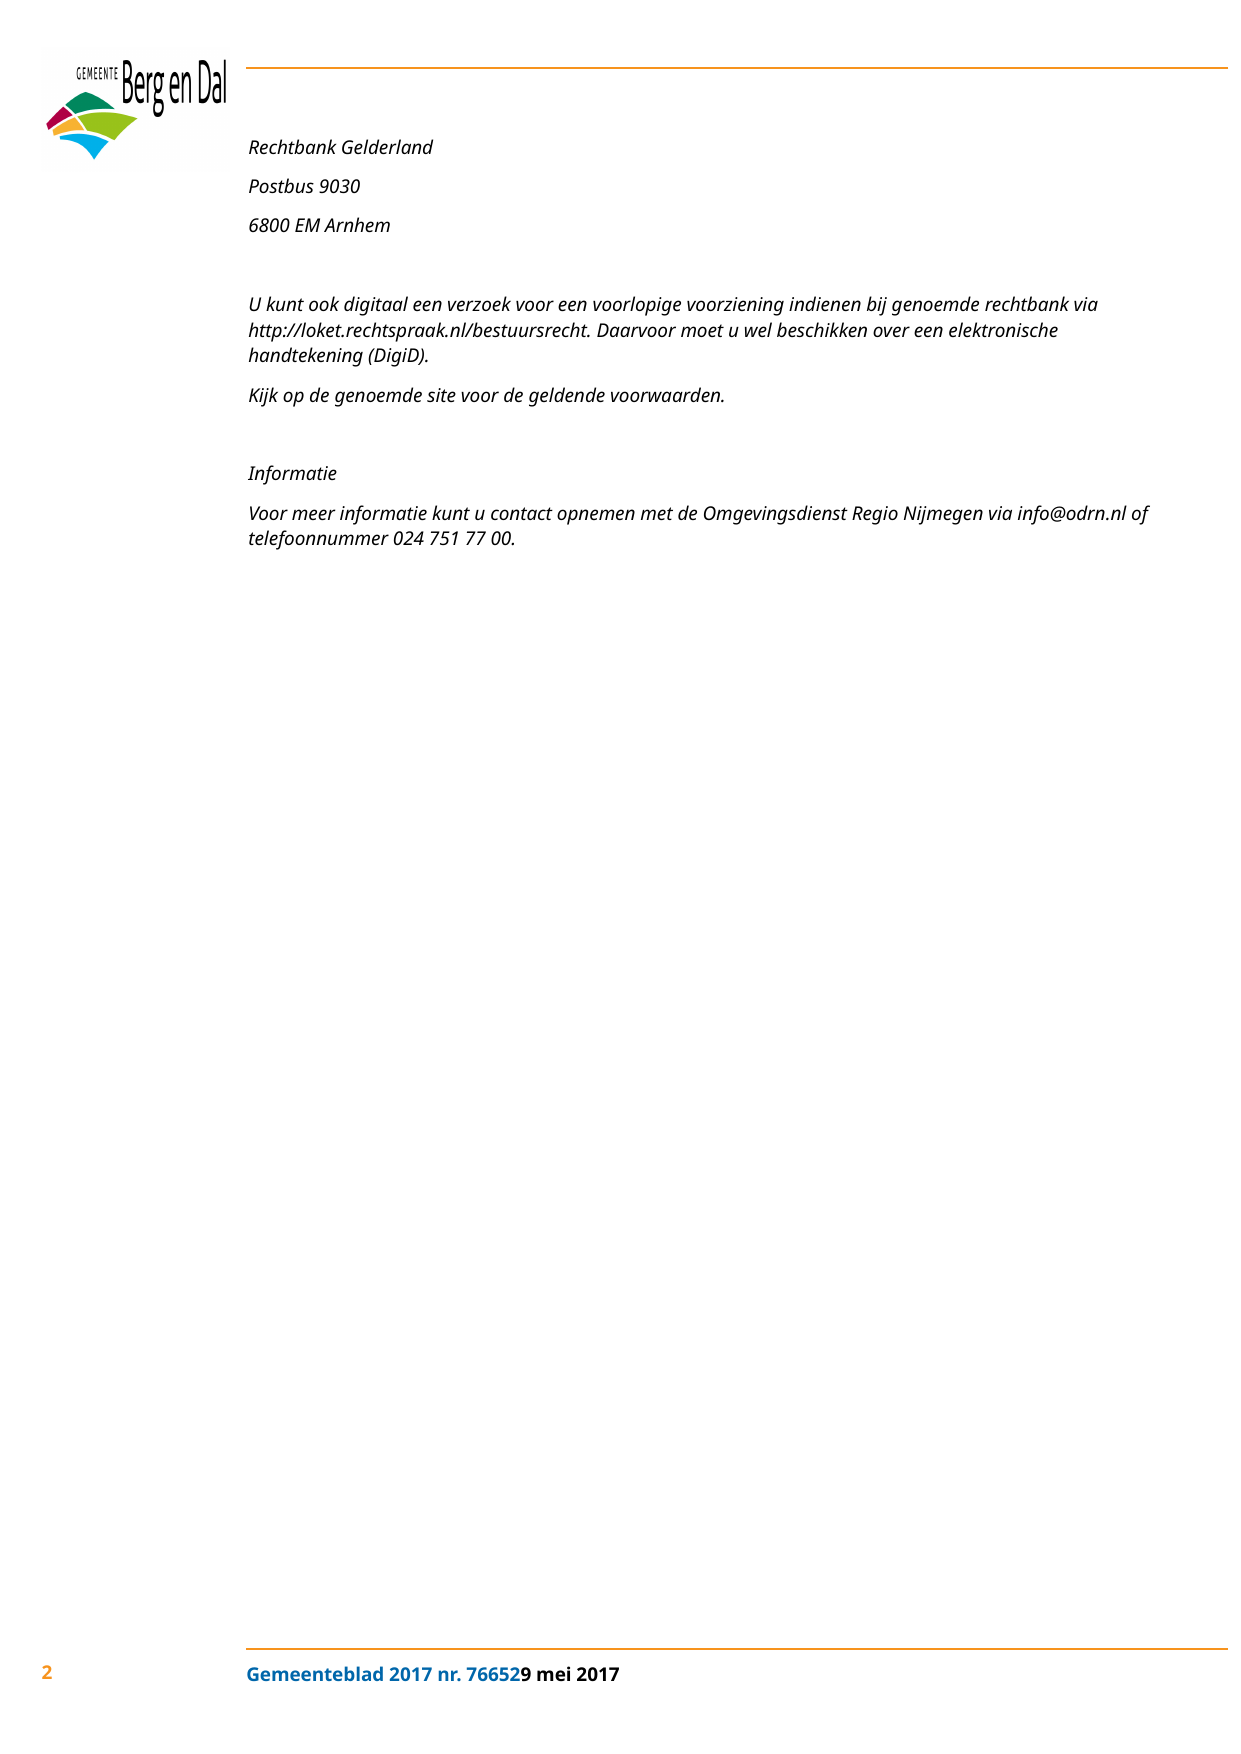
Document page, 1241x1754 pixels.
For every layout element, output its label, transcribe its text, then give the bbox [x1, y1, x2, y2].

text Kijk op de genoemde site voor de geldende voorwaarden. [248, 382, 1152, 408]
text Informatie [248, 460, 1152, 486]
text 6800 EM Arnhem [248, 213, 1152, 238]
text Postbus 9030 [248, 173, 1152, 199]
text Rechtbank Gelderland [248, 134, 1152, 160]
picture [41, 47, 231, 172]
text Voor meer informatie kunt u contact opnemen met de Omgevingsdienst Regio Nijmegen via info@odrn.nl of telefoonnummer 024 751 77 00. [248, 500, 1152, 551]
text U kunt ook digitaal een verzoek voor een voorlopige voorziening indienen bij genoemde rechtbank via http://loket.rechtspraak.nl/bestuursrecht. Daarvoor moet u wel beschikken over een elektronische handtekening (DigiD). [248, 291, 1152, 368]
